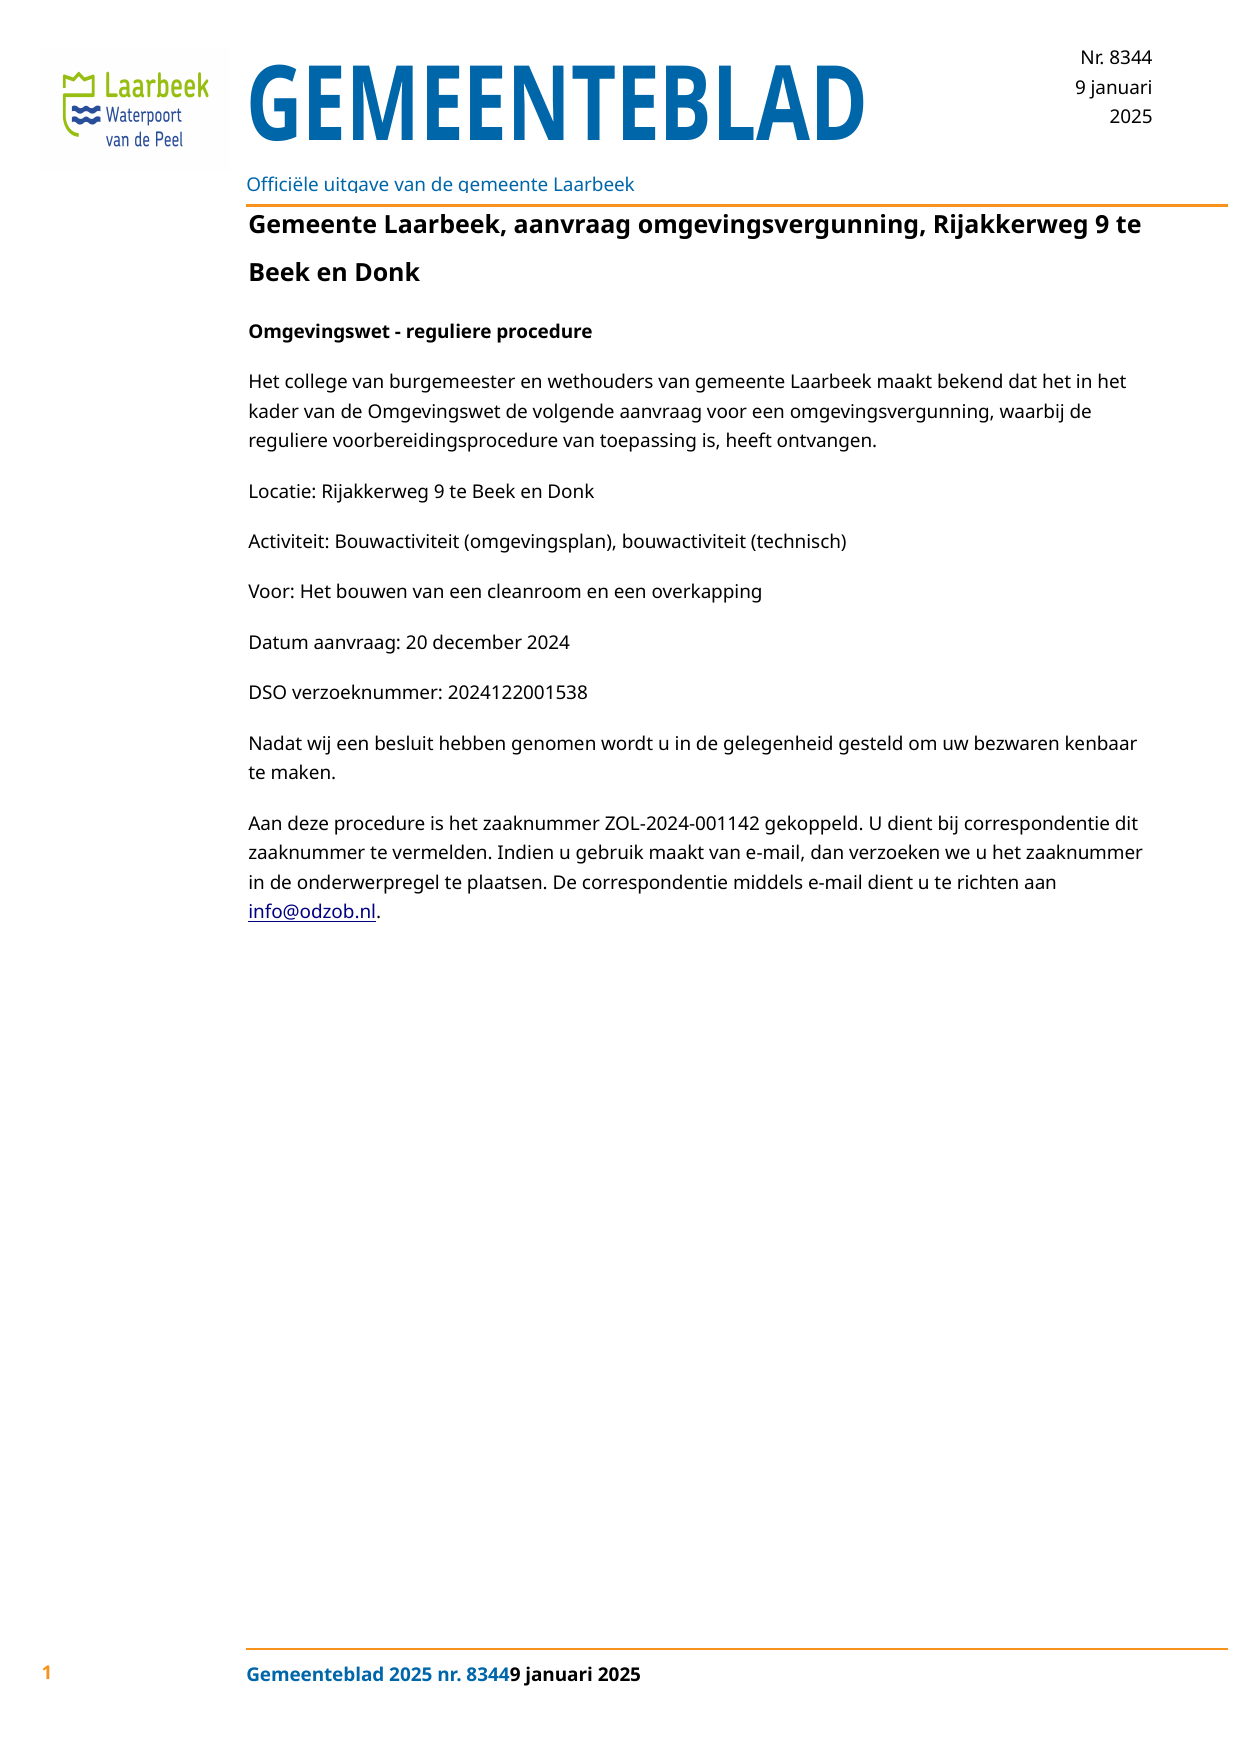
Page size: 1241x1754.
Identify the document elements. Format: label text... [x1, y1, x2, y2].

text DSO verzoeknummer: 2024122001538 [248, 679, 1152, 705]
text Gemeente Laarbeek, aanvraag omgevingsvergunning, Rijakkerweg 9 te Beek en Donk [248, 207, 1152, 288]
text Voor: Het bouwen van een cleanroom en een overkapping [248, 579, 1152, 604]
text Activiteit: Bouwactiviteit (omgevingsplan), bouwactiviteit (technisch) [248, 528, 1152, 554]
text Locatie: Rijakkerweg 9 te Beek en Donk [248, 478, 1152, 504]
text Het college van burgemeester en wethouders van gemeente Laarbeek maakt bekend dat het in het kader van de Omgevingswet de volgende aanvraag voor een omgevingsvergunning, waarbij de reguliere voorbereidingsprocedure van toepassing is, heeft ontvangen. [248, 368, 1152, 453]
text Aan deze procedure is het zaaknummer ZOL-2024-001142 gekoppeld. U dient bij correspondentie dit zaaknummer te vermelden. Indien u gebruik maakt van e-mail, dan verzoeken we u het zaaknummer in de onderwerpregel te plaatsen. De correspondentie middels e-mail dient u te richten aan info@odzob.nl. [248, 810, 1152, 924]
text Nadat wij een besluit hebben genomen wordt u in de gelegenheid gesteld om uw bezwaren kenbaar te maken. [248, 730, 1152, 785]
picture [41, 47, 231, 172]
text Datum aanvraag: 20 december 2024 [248, 629, 1152, 655]
text Omgevingswet - reguliere procedure [248, 318, 1152, 344]
